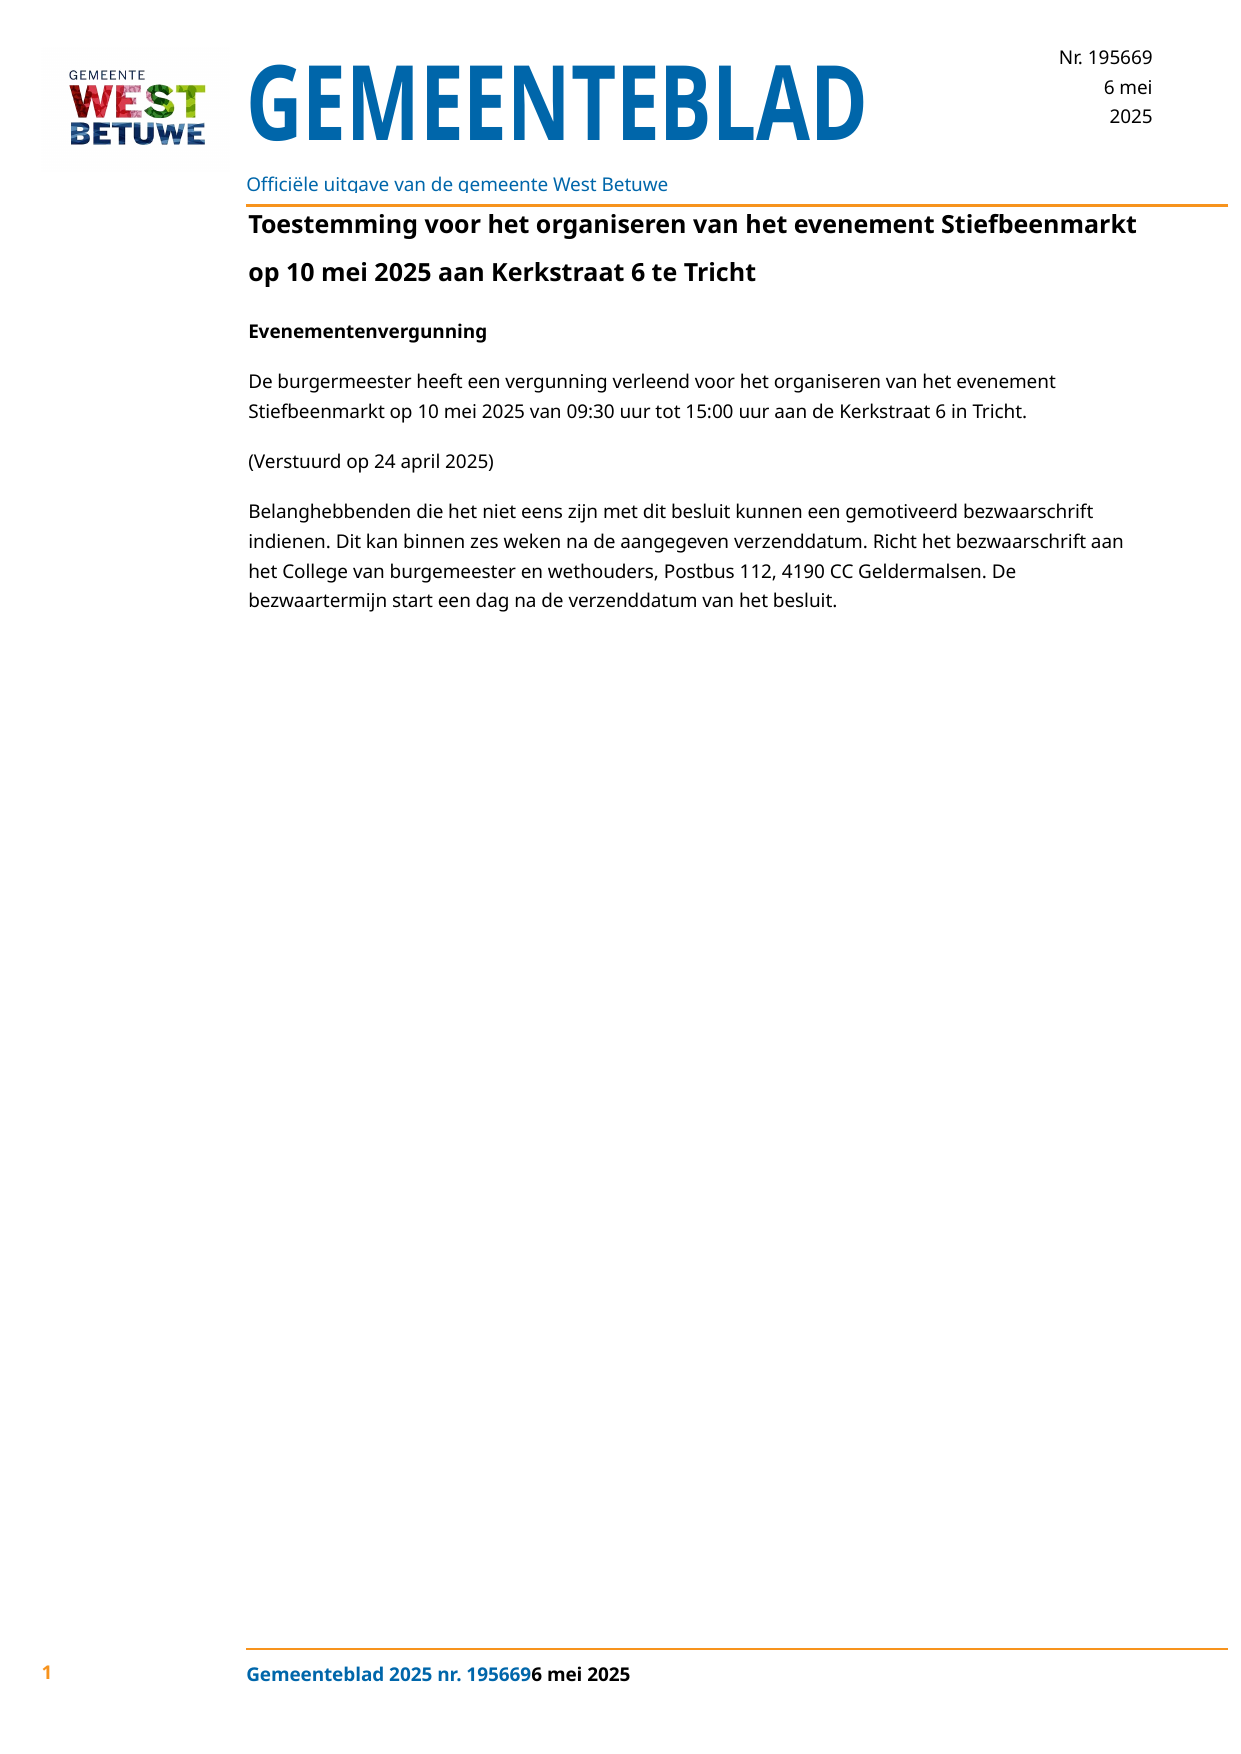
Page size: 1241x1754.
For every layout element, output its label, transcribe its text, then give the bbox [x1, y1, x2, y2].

text (Verstuurd op 24 april 2025) [248, 448, 1152, 474]
text Toestemming voor het organiseren van het evenement Stiefbeenmarkt op 10 mei 2025 aan Kerkstraat 6 te Tricht [248, 207, 1152, 288]
picture [41, 47, 231, 172]
text Evenementenvergunning [248, 318, 1152, 344]
text Belanghebbenden die het niet eens zijn met dit besluit kunnen een gemotiveerd bezwaarschrift indienen. Dit kan binnen zes weken na de aangegeven verzenddatum. Richt het bezwaarschrift aan het College van burgemeester en wethouders, Postbus 112, 4190 CC Geldermalsen. De bezwaartermijn start een dag na de verzenddatum van het besluit. [248, 499, 1152, 613]
text De burgermeester heeft een vergunning verleend voor het organiseren van het evenement Stiefbeenmarkt op 10 mei 2025 van 09:30 uur tot 15:00 uur aan de Kerkstraat 6 in Tricht. [248, 368, 1152, 424]
